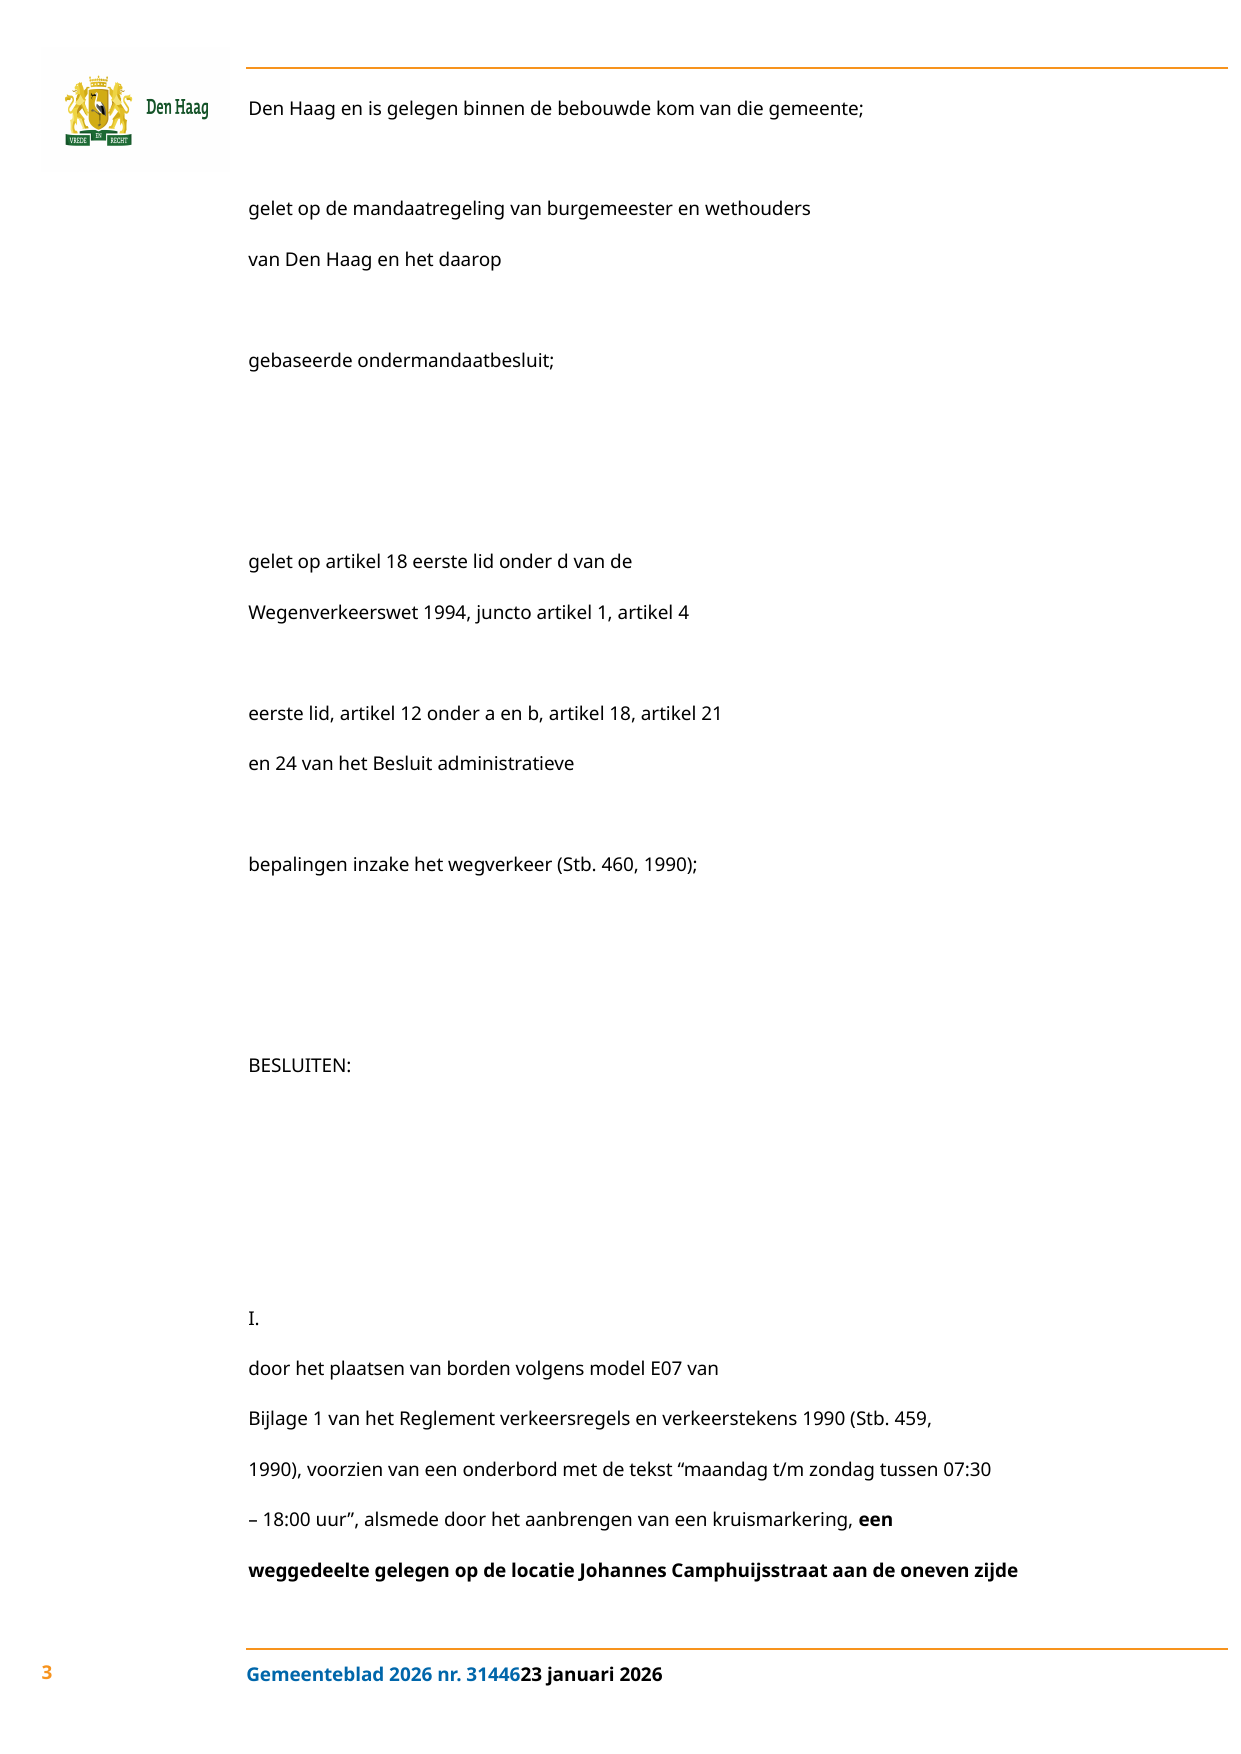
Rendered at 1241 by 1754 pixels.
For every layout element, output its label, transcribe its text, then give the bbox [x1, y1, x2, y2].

text I. [248, 1305, 1152, 1331]
text van Den Haag en het daarop [248, 246, 1152, 272]
picture [41, 47, 231, 172]
text en 24 van het Besluit administratieve [248, 750, 1152, 776]
text BESLUITEN: [248, 1053, 1152, 1078]
text gelet op de mandaatregeling van burgemeester en wethouders [248, 196, 1152, 221]
text Wegenverkeerswet 1994, juncto artikel 1, artikel 4 [248, 599, 1152, 625]
text gelet op artikel 18 eerste lid onder d van de [248, 548, 1152, 574]
text eerste lid, artikel 12 onder a en b, artikel 18, artikel 21 [248, 700, 1152, 726]
text Den Haag en is gelegen binnen de bebouwde kom van die gemeente; [248, 95, 1152, 121]
text – 18:00 uur”, alsmede door het aanbrengen van een kruismarkering, een [248, 1506, 1152, 1532]
text bepalingen inzake het wegverkeer (Stb. 460, 1990); [248, 851, 1152, 877]
text door het plaatsen van borden volgens model E07 van [248, 1355, 1152, 1381]
text Bijlage 1 van het Reglement verkeersregels en verkeerstekens 1990 (Stb. 459, [248, 1406, 1152, 1431]
text 1990), voorzien van een onderbord met de tekst “maandag t/m zondag tussen 07:30 [248, 1456, 1152, 1482]
text weggedeelte gelegen op de locatie Johannes Camphuijsstraat aan de oneven zijde [248, 1557, 1152, 1583]
text gebaseerde ondermandaatbesluit; [248, 347, 1152, 373]
